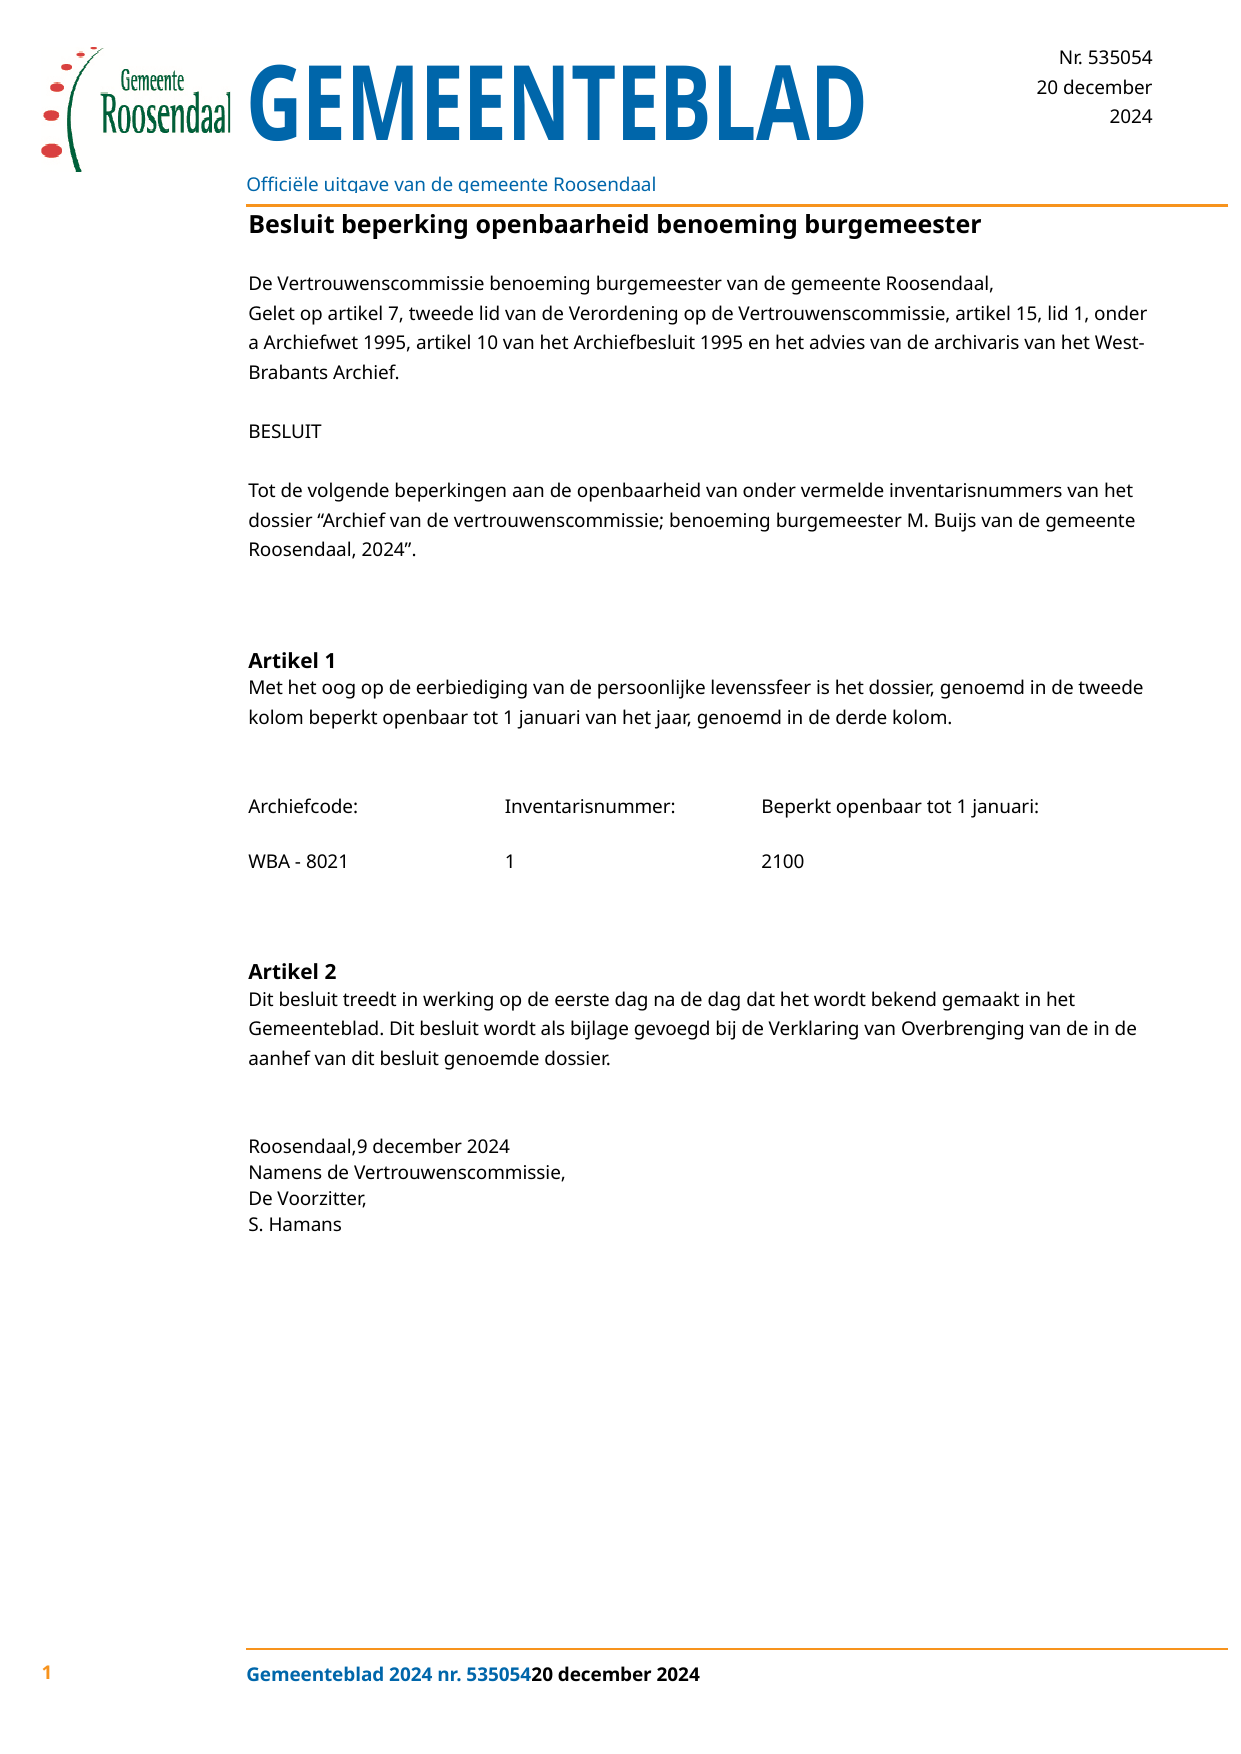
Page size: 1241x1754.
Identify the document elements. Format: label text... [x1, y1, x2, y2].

text BESLUIT [248, 418, 1152, 444]
table_header Beperkt openbaar tot 1 januari: [761, 764, 1152, 848]
text Dit besluit treedt in werking op de eerste dag na de dag dat het wordt bekend gemaakt in het Gemeenteblad. Dit besluit wordt als bijlage gevoegd bij de Verklaring van Overbrenging van de in de aanhef van dit besluit genoemde dossier. [248, 986, 1152, 1071]
text De Voorzitter, [248, 1185, 1152, 1211]
text Artikel 1 [248, 646, 1152, 674]
table_cell WBA - 8021 [248, 848, 504, 904]
text Tot de volgende beperkingen aan de openbaarheid van onder vermelde inventarisnummers van het dossier “Archief van de vertrouwenscommissie; benoeming burgemeester M. Buijs van de gemeente Roosendaal, 2024”. [248, 477, 1152, 562]
text Met het oog op de eerbiediging van de persoonlijke levenssfeer is het dossier, genoemd in de tweede kolom beperkt openbaar tot 1 januari van het jaar, genoemd in de derde kolom. [248, 674, 1152, 730]
text S. Hamans [248, 1211, 1152, 1237]
text Artikel 2 [248, 957, 1152, 986]
text Roosendaal,9 december 2024 [248, 1134, 1152, 1159]
table_cell 1 [505, 848, 761, 904]
picture [41, 47, 231, 172]
text Besluit beperking openbaarheid benoeming burgemeester [248, 207, 1152, 241]
table_cell 2100 [761, 848, 1152, 904]
table_header Inventarisnummer: [505, 764, 761, 848]
text Gelet op artikel 7, tweede lid van de Verordening op de Vertrouwenscommissie, artikel 15, lid 1, onder a Archiefwet 1995, artikel 10 van het Archiefbesluit 1995 en het advies van de archivaris van het West-Brabants Archief. [248, 300, 1152, 385]
text De Vertrouwenscommissie benoeming burgemeester van de gemeente Roosendaal, [248, 270, 1152, 296]
table_header Archiefcode: [248, 764, 504, 848]
text Namens de Vertrouwenscommissie, [248, 1159, 1152, 1185]
